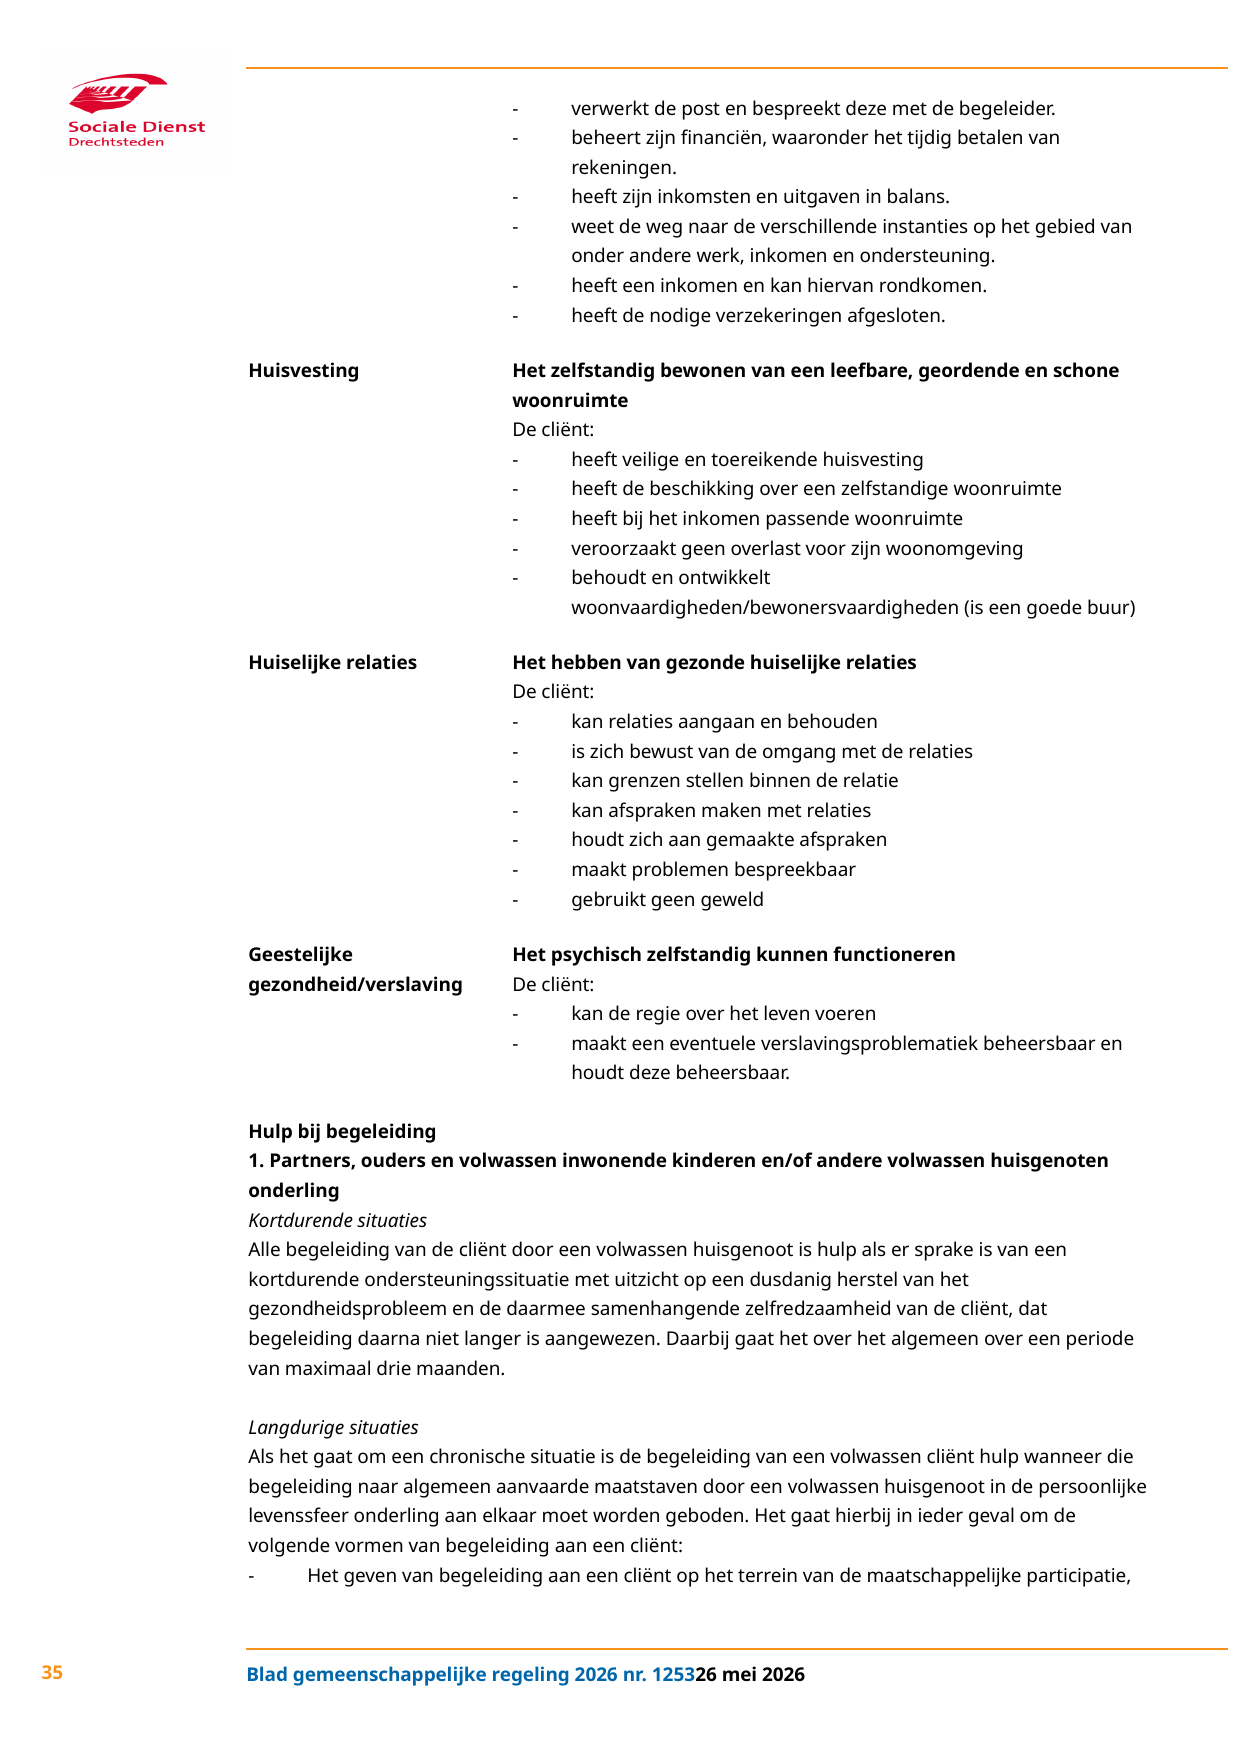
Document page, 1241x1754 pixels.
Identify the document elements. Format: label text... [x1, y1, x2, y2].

table_cell Huiselijke relaties [248, 649, 512, 941]
text Als het gaat om een chronische situatie is de begeleiding van een volwassen cliënt hulp wanneer die begeleiding naar algemeen aanvaarde maatstaven door een volwassen huisgenoot in de persoonlijke levenssfeer onderling aan elkaar moet worden geboden. Het gaat hierbij in ieder geval om de volgende vormen van begeleiding aan een cliënt: [248, 1443, 1152, 1558]
text Kortdurende situaties [248, 1207, 1152, 1232]
text Alle begeleiding van de cliënt door een volwassen huisgenoot is hulp als er sprake is van een kortdurende ondersteuningssituatie met uitzicht op een dusdanig herstel van het gezondheidsprobleem en de daarmee samenhangende zelfredzaamheid van de cliënt, dat begeleiding daarna niet langer is aangewezen. Daarbij gaat het over het algemeen over een periode van maximaal drie maanden. [248, 1236, 1152, 1380]
table_cell [248, 95, 512, 357]
list Het geven van begeleiding aan een cliënt op het terrein van de maatschappelijke participatie, [248, 1562, 1152, 1587]
table_cell Het psychisch zelfstandig kunnen functioneren De cliënt: kan de regie over het leven voeren maakt een eventuele verslavingsproblematiek beheersbaar en houdt deze beheersbaar. [512, 941, 1152, 1085]
text 1. Partners, ouders en volwassen inwonende kinderen en/of andere volwassen huisgenoten onderling [248, 1148, 1152, 1203]
table_cell Huisvesting [248, 357, 512, 649]
table_cell Geestelijke gezondheid/verslaving [248, 941, 512, 1085]
table_cell verwerkt de post en bespreekt deze met de begeleider. beheert zijn financiën, waaronder het tijdig betalen van rekeningen. heeft zijn inkomsten en uitgaven in balans. weet de weg naar de verschillende instanties op het gebied van onder andere werk, inkomen en ondersteuning. heeft een inkomen en kan hiervan rondkomen. heeft de nodige verzekeringen afgesloten. [512, 95, 1152, 357]
table_cell Het hebben van gezonde huiselijke relaties De cliënt: kan relaties aangaan en behouden is zich bewust van de omgang met de relaties kan grenzen stellen binnen de relatie kan afspraken maken met relaties houdt zich aan gemaakte afspraken maakt problemen bespreekbaar gebruikt geen geweld [512, 649, 1152, 941]
text Langdurige situaties [248, 1414, 1152, 1439]
text Hulp bij begeleiding [248, 1118, 1152, 1144]
picture [41, 47, 231, 172]
table_cell Het zelfstandig bewonen van een leefbare, geordende en schone woonruimte De cliënt: heeft veilige en toereikende huisvesting heeft de beschikking over een zelfstandige woonruimte heeft bij het inkomen passende woonruimte veroorzaakt geen overlast voor zijn woonomgeving behoudt en ontwikkelt woonvaardigheden/bewonersvaardigheden (is een goede buur) [512, 357, 1152, 649]
